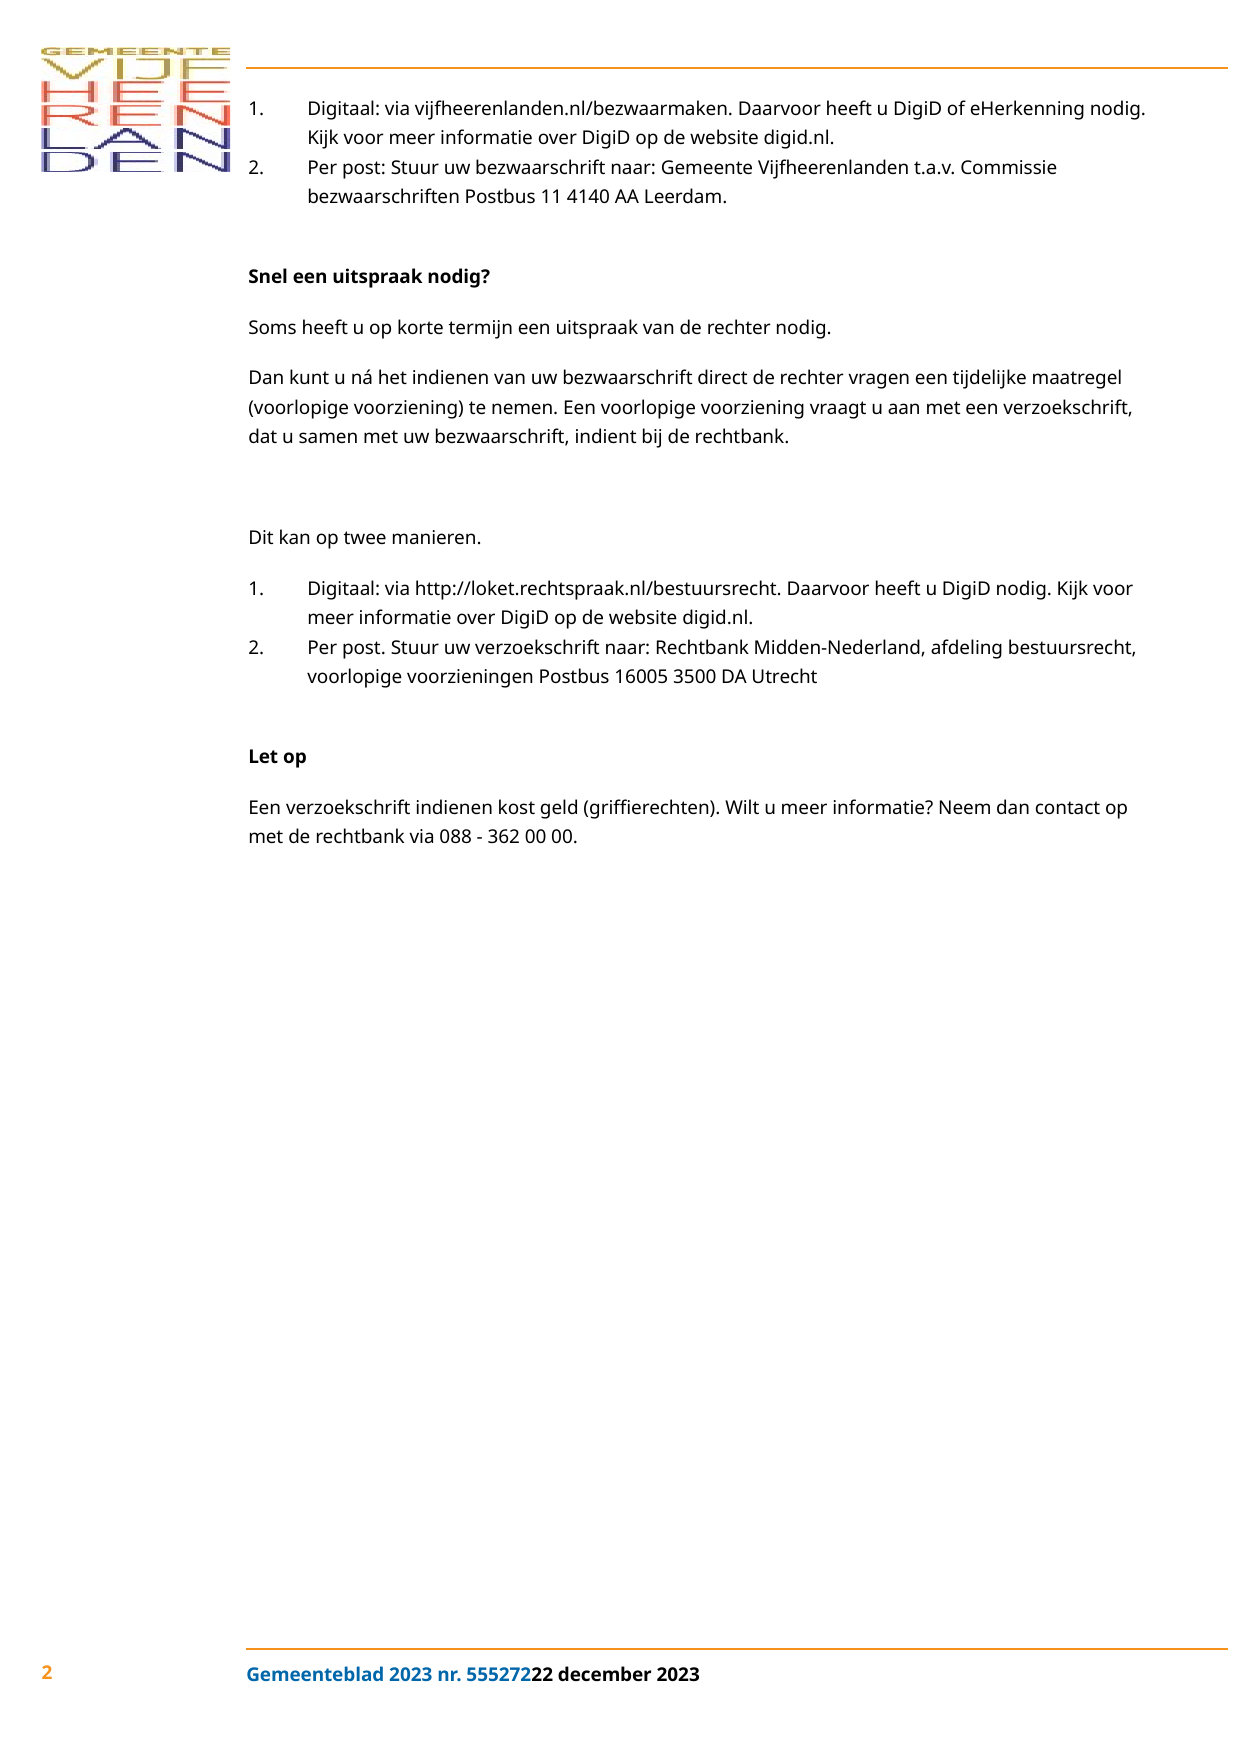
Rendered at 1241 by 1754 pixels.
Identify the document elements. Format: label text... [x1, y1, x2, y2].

text Dan kunt u ná het indienen van uw bezwaarschrift direct de rechter vragen een tijdelijke maatregel (voorlopige voorziening) te nemen. Een voorlopige voorziening vraagt u aan met een verzoekschrift, dat u samen met uw bezwaarschrift, indient bij de rechtbank. [248, 364, 1152, 449]
list Digitaal: via http://loket.rechtspraak.nl/bestuursrecht. Daarvoor heeft u DigiD nodig. Kijk voor meer informatie over DigiD op de website digid.nl. [248, 575, 1152, 630]
text Snel een uitspraak nodig? [248, 263, 1152, 289]
picture [41, 47, 231, 172]
list Per post. Stuur uw verzoekschrift naar: Rechtbank Midden-Nederland, afdeling bestuursrecht, voorlopige voorzieningen Postbus 16005 3500 DA Utrecht [248, 634, 1152, 689]
list Per post: Stuur uw bezwaarschrift naar: Gemeente Vijfheerenlanden t.a.v. Commissie bezwaarschriften Postbus 11 4140 AA Leerdam. [248, 154, 1152, 209]
text Soms heeft u op korte termijn een uitspraak van de rechter nodig. [248, 314, 1152, 340]
text Een verzoekschrift indienen kost geld (griffierechten). Wilt u meer informatie? Neem dan contact op met de rechtbank via 088 - 362 00 00. [248, 794, 1152, 849]
text Let op [248, 743, 1152, 769]
text Dit kan op twee manieren. [248, 524, 1152, 550]
list Digitaal: via vijfheerenlanden.nl/bezwaarmaken. Daarvoor heeft u DigiD of eHerkenning nodig. Kijk voor meer informatie over DigiD op de website digid.nl. [248, 95, 1152, 150]
